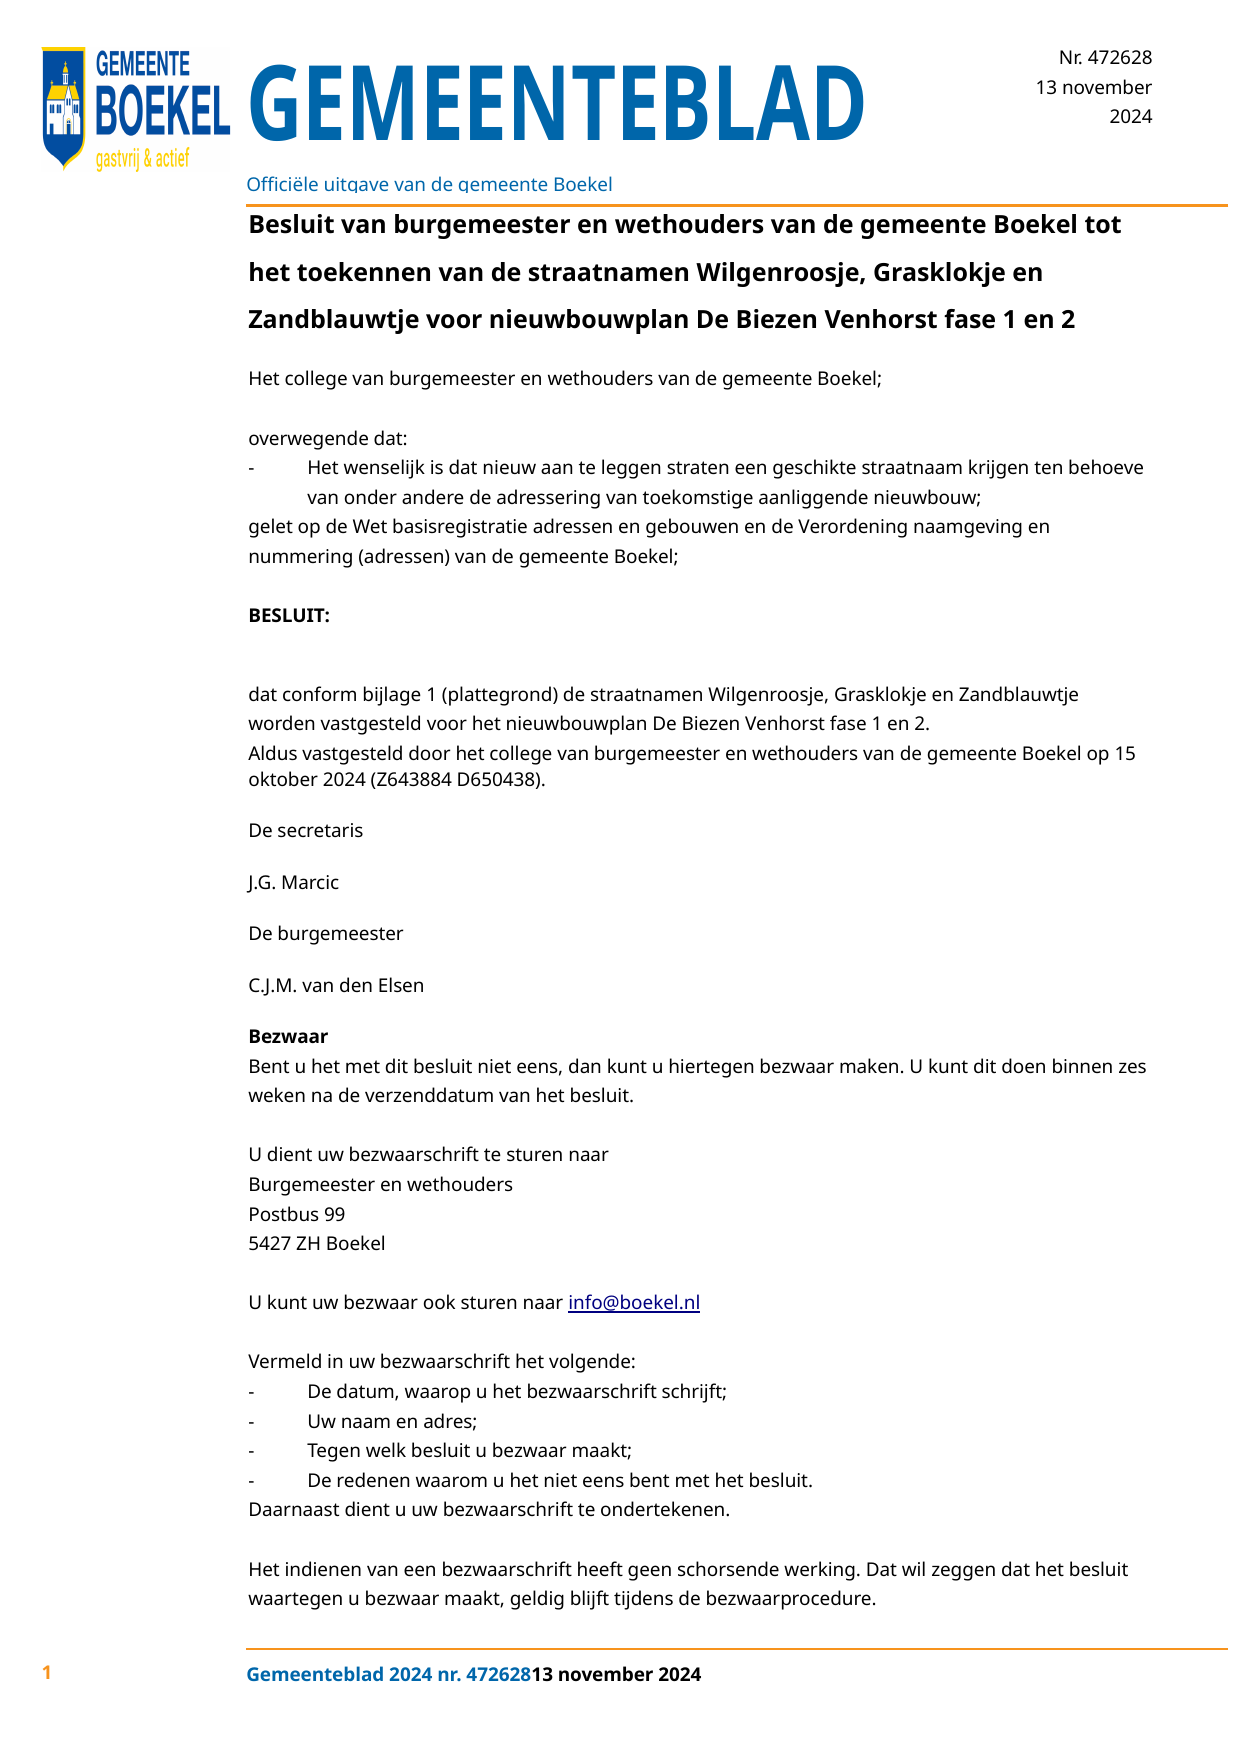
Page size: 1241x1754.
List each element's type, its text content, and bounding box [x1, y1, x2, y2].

text Bezwaar [248, 1023, 1152, 1049]
text Daarnaast dient u uw bezwaarschrift te ondertekenen. [248, 1497, 1152, 1522]
text overwegende dat: [248, 425, 1152, 450]
text 5427 ZH Boekel [248, 1230, 1152, 1256]
text J.G. Marcic [248, 869, 1152, 894]
text dat conform bijlage 1 (plattegrond) de straatnamen Wilgenroosje, Grasklokje en Zandblauwtje worden vastgesteld voor het nieuwbouwplan De Biezen Venhorst fase 1 en 2. [248, 681, 1152, 736]
text U dient uw bezwaarschrift te sturen naar [248, 1142, 1152, 1167]
text Burgemeester en wethouders [248, 1171, 1152, 1197]
picture [41, 47, 231, 172]
list Tegen welk besluit u bezwaar maakt; [248, 1437, 1152, 1463]
list De redenen waarom u het niet eens bent met het besluit. [248, 1467, 1152, 1493]
text C.J.M. van den Elsen [248, 972, 1152, 997]
text Vermeld in uw bezwaarschrift het volgende: [248, 1349, 1152, 1374]
text De burgemeester [248, 920, 1152, 946]
text Postbus 99 [248, 1201, 1152, 1226]
text Bent u het met dit besluit niet eens, dan kunt u hiertegen bezwaar maken. U kunt dit doen binnen zes weken na de verzenddatum van het besluit. [248, 1053, 1152, 1108]
list Uw naam en adres; [248, 1408, 1152, 1433]
text De secretaris [248, 817, 1152, 843]
list De datum, waarop u het bezwaarschrift schrijft; [248, 1378, 1152, 1404]
text Besluit van burgemeester en wethouders van de gemeente Boekel tot het toekennen van de straatnamen Wilgenroosje, Grasklokje en Zandblauwtje voor nieuwbouwplan De Biezen Venhorst fase 1 en 2 [248, 207, 1152, 336]
text gelet op de Wet basisregistratie adressen en gebouwen en de Verordening naamgeving en nummering (adressen) van de gemeente Boekel; [248, 513, 1152, 569]
text Het indienen van een bezwaarschrift heeft geen schorsende werking. Dat wil zeggen dat het besluit waartegen u bezwaar maakt, geldig blijft tijdens de bezwaarprocedure. [248, 1556, 1152, 1611]
text U kunt uw bezwaar ook sturen naar info@boekel.nl [248, 1289, 1152, 1315]
text BESLUIT: [248, 602, 1152, 628]
text Aldus vastgesteld door het college van burgemeester en wethouders van de gemeente Boekel op 15 oktober 2024 (Z643884 D650438). [248, 740, 1152, 792]
text Het college van burgemeester en wethouders van de gemeente Boekel; [248, 366, 1152, 391]
list Het wenselijk is dat nieuw aan te leggen straten een geschikte straatnaam krijgen ten behoeve van onder andere de adressering van toekomstige aanliggende nieuwbouw; [248, 454, 1152, 509]
